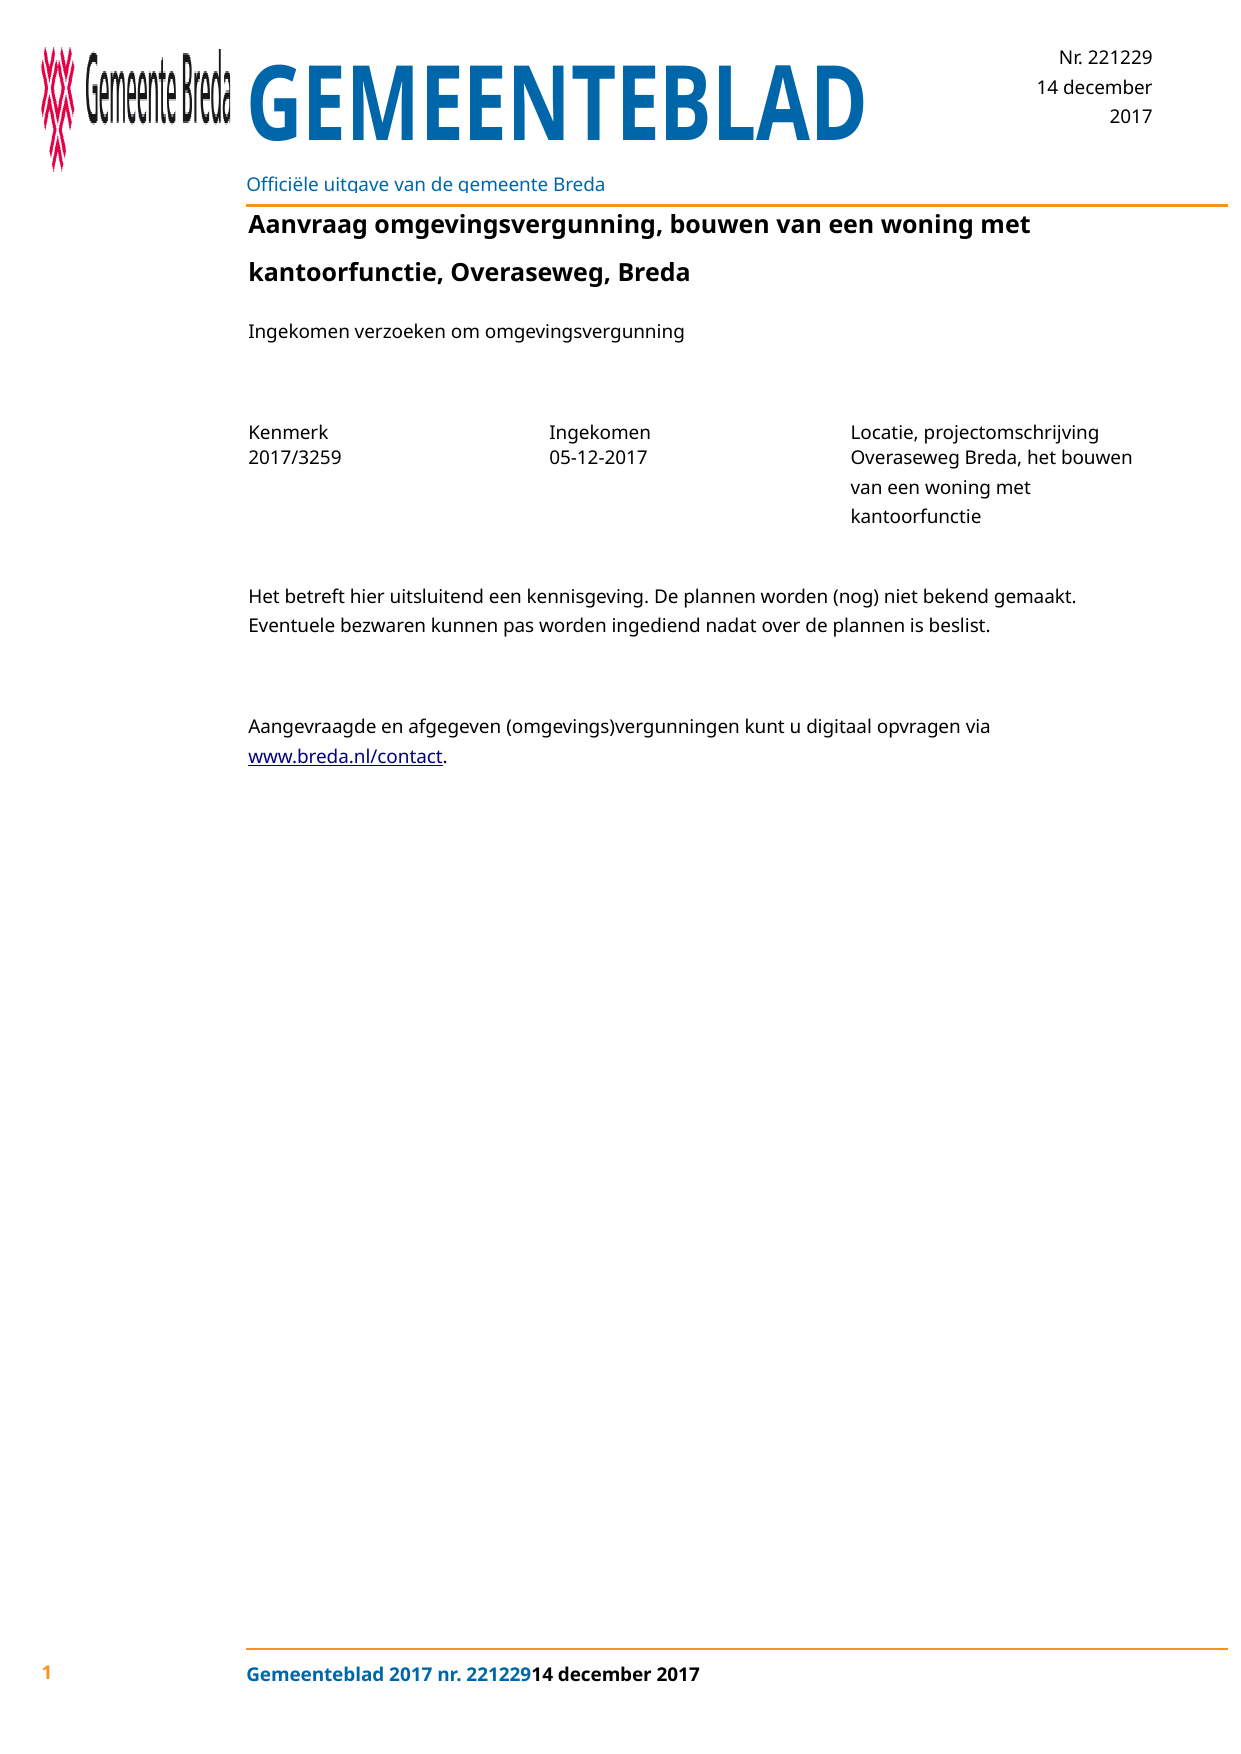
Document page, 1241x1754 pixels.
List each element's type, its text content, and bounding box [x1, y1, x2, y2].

picture [41, 47, 231, 172]
table_cell Overaseweg Breda, het bouwen van een woning met kantoorfunctie [850, 445, 1152, 529]
table_cell 2017/3259 [248, 445, 549, 529]
table_cell 05-12-2017 [549, 445, 850, 529]
table_header Locatie, projectomschrijving [850, 419, 1152, 444]
text Aangevraagde en afgegeven (omgevings)vergunningen kunt u digitaal opvragen via www.breda.nl/contact. [248, 713, 1152, 769]
text Ingekomen verzoeken om omgevingsvergunning [248, 318, 1152, 344]
text Aanvraag omgevingsvergunning, bouwen van een woning met kantoorfunctie, Overaseweg, Breda [248, 207, 1152, 288]
table_header Ingekomen [549, 419, 850, 444]
table_header Kenmerk [248, 419, 549, 444]
text Het betreft hier uitsluitend een kennisgeving. De plannen worden (nog) niet bekend gemaakt. Eventuele bezwaren kunnen pas worden ingediend nadat over de plannen is beslist. [248, 583, 1152, 638]
